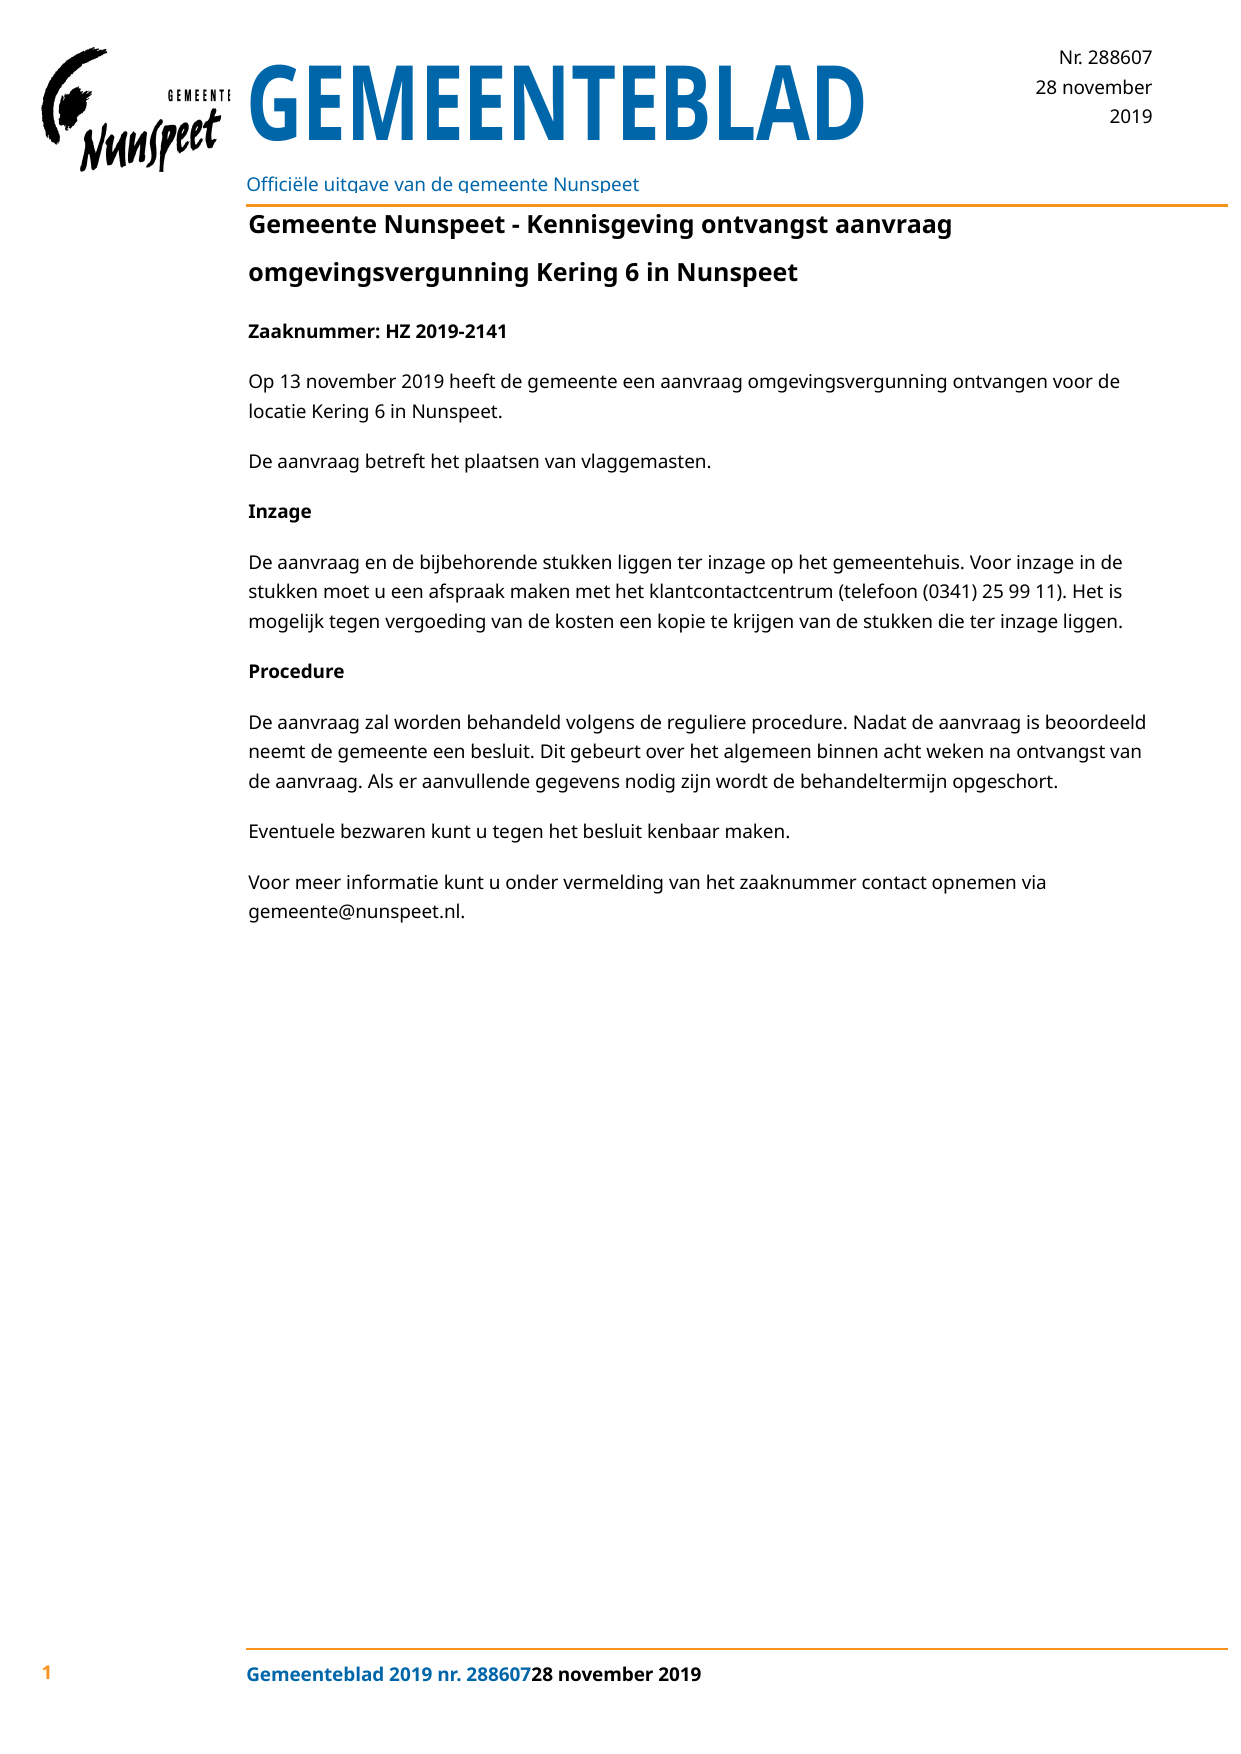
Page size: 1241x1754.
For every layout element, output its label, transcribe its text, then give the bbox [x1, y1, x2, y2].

text Eventuele bezwaren kunt u tegen het besluit kenbaar maken. [248, 819, 1152, 844]
text De aanvraag en de bijbehorende stukken liggen ter inzage op het gemeentehuis. Voor inzage in de stukken moet u een afspraak maken met het klantcontactcentrum (telefoon (0341) 25 99 11). Het is mogelijk tegen vergoeding van de kosten een kopie te krijgen van de stukken die ter inzage liggen. [248, 549, 1152, 634]
text Voor meer informatie kunt u onder vermelding van het zaaknummer contact opnemen via gemeente@nunspeet.nl. [248, 869, 1152, 924]
text Op 13 november 2019 heeft de gemeente een aanvraag omgevingsvergunning ontvangen voor de locatie Kering 6 in Nunspeet. [248, 368, 1152, 424]
picture [41, 47, 231, 172]
text Inzage [248, 499, 1152, 524]
text De aanvraag zal worden behandeld volgens de reguliere procedure. Nadat de aanvraag is beoordeeld neemt de gemeente een besluit. Dit gebeurt over het algemeen binnen acht weken na ontvangst van de aanvraag. Als er aanvullende gegevens nodig zijn wordt de behandeltermijn opgeschort. [248, 709, 1152, 794]
text Zaaknummer: HZ 2019-2141 [248, 318, 1152, 344]
text De aanvraag betreft het plaatsen van vlaggemasten. [248, 448, 1152, 474]
text Gemeente Nunspeet - Kennisgeving ontvangst aanvraag omgevingsvergunning Kering 6 in Nunspeet [248, 207, 1152, 288]
text Procedure [248, 659, 1152, 684]
